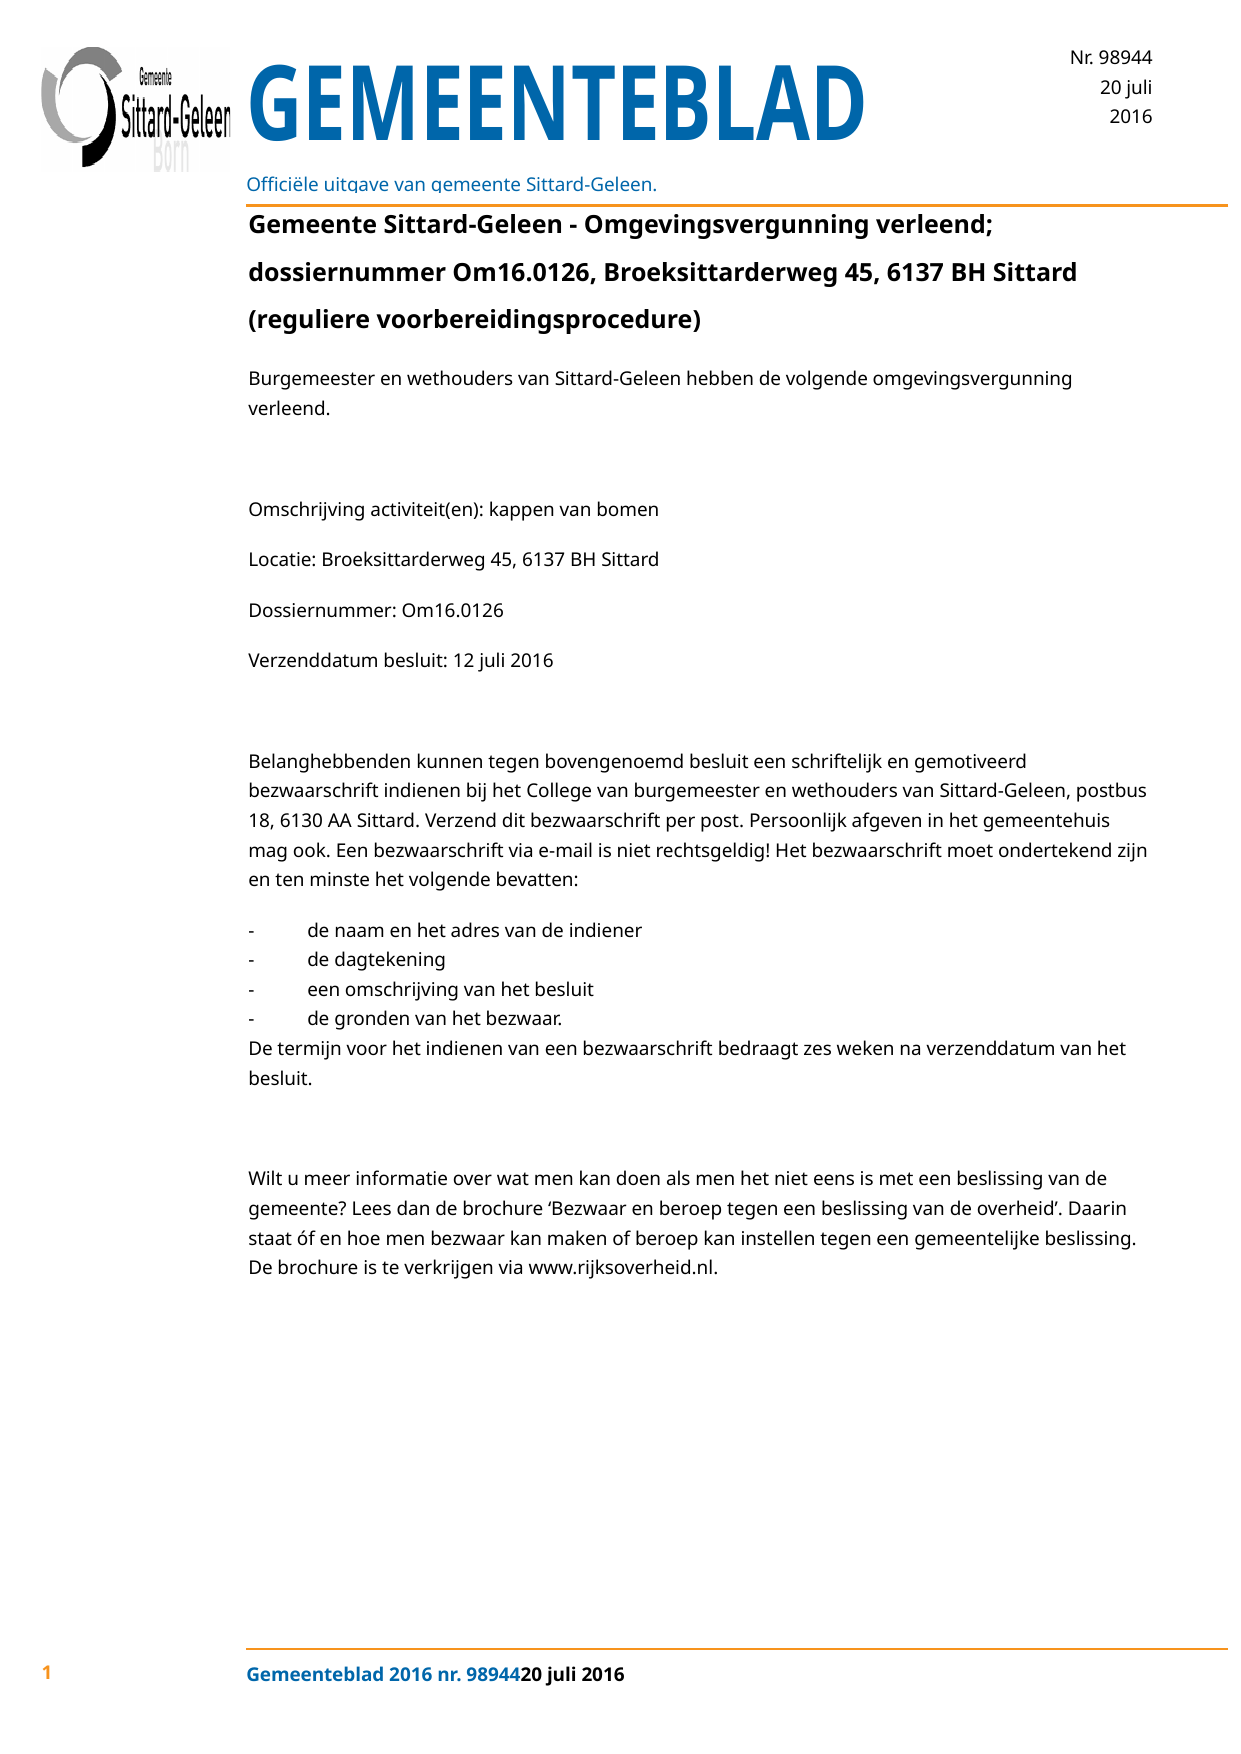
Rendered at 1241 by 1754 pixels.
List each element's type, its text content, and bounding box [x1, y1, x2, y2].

text Dossiernummer: Om16.0126 [248, 597, 1152, 622]
text Gemeente Sittard-Geleen - Omgevingsvergunning verleend; dossiernummer Om16.0126, Broeksittarderweg 45, 6137 BH Sittard (reguliere voorbereidingsprocedure) [248, 207, 1152, 336]
text Verzenddatum besluit: 12 juli 2016 [248, 647, 1152, 673]
text Wilt u meer informatie over wat men kan doen als men het niet eens is met een beslissing van de gemeente? Lees dan de brochure ‘Bezwaar en beroep tegen een beslissing van de overheid’. Daarin staat óf en hoe men bezwaar kan maken of beroep kan instellen tegen een gemeentelijke beslissing. De brochure is te verkrijgen via www.rijksoverheid.nl. [248, 1166, 1152, 1280]
text Belanghebbenden kunnen tegen bovengenoemd besluit een schriftelijk en gemotiveerd bezwaarschrift indienen bij het College van burgemeester en wethouders van Sittard-Geleen, postbus 18, 6130 AA Sittard. Verzend dit bezwaarschrift per post. Persoonlijk afgeven in het gemeentehuis mag ook. Een bezwaarschrift via e-mail is niet rechtsgeldig! Het bezwaarschrift moet ondertekend zijn en ten minste het volgende bevatten: [248, 748, 1152, 892]
list de gronden van het bezwaar. [248, 1006, 1152, 1031]
text Omschrijving activiteit(en): kappen van bomen [248, 496, 1152, 522]
list de naam en het adres van de indiener [248, 917, 1152, 942]
list een omschrijving van het besluit [248, 976, 1152, 1002]
list de dagtekening [248, 946, 1152, 972]
text Burgemeester en wethouders van Sittard-Geleen hebben de volgende omgevingsvergunning verleend. [248, 366, 1152, 421]
picture [41, 47, 231, 172]
text Locatie: Broeksittarderweg 45, 6137 BH Sittard [248, 546, 1152, 572]
text De termijn voor het indienen van een bezwaarschrift bedraagt zes weken na verzenddatum van het besluit. [248, 1035, 1152, 1090]
